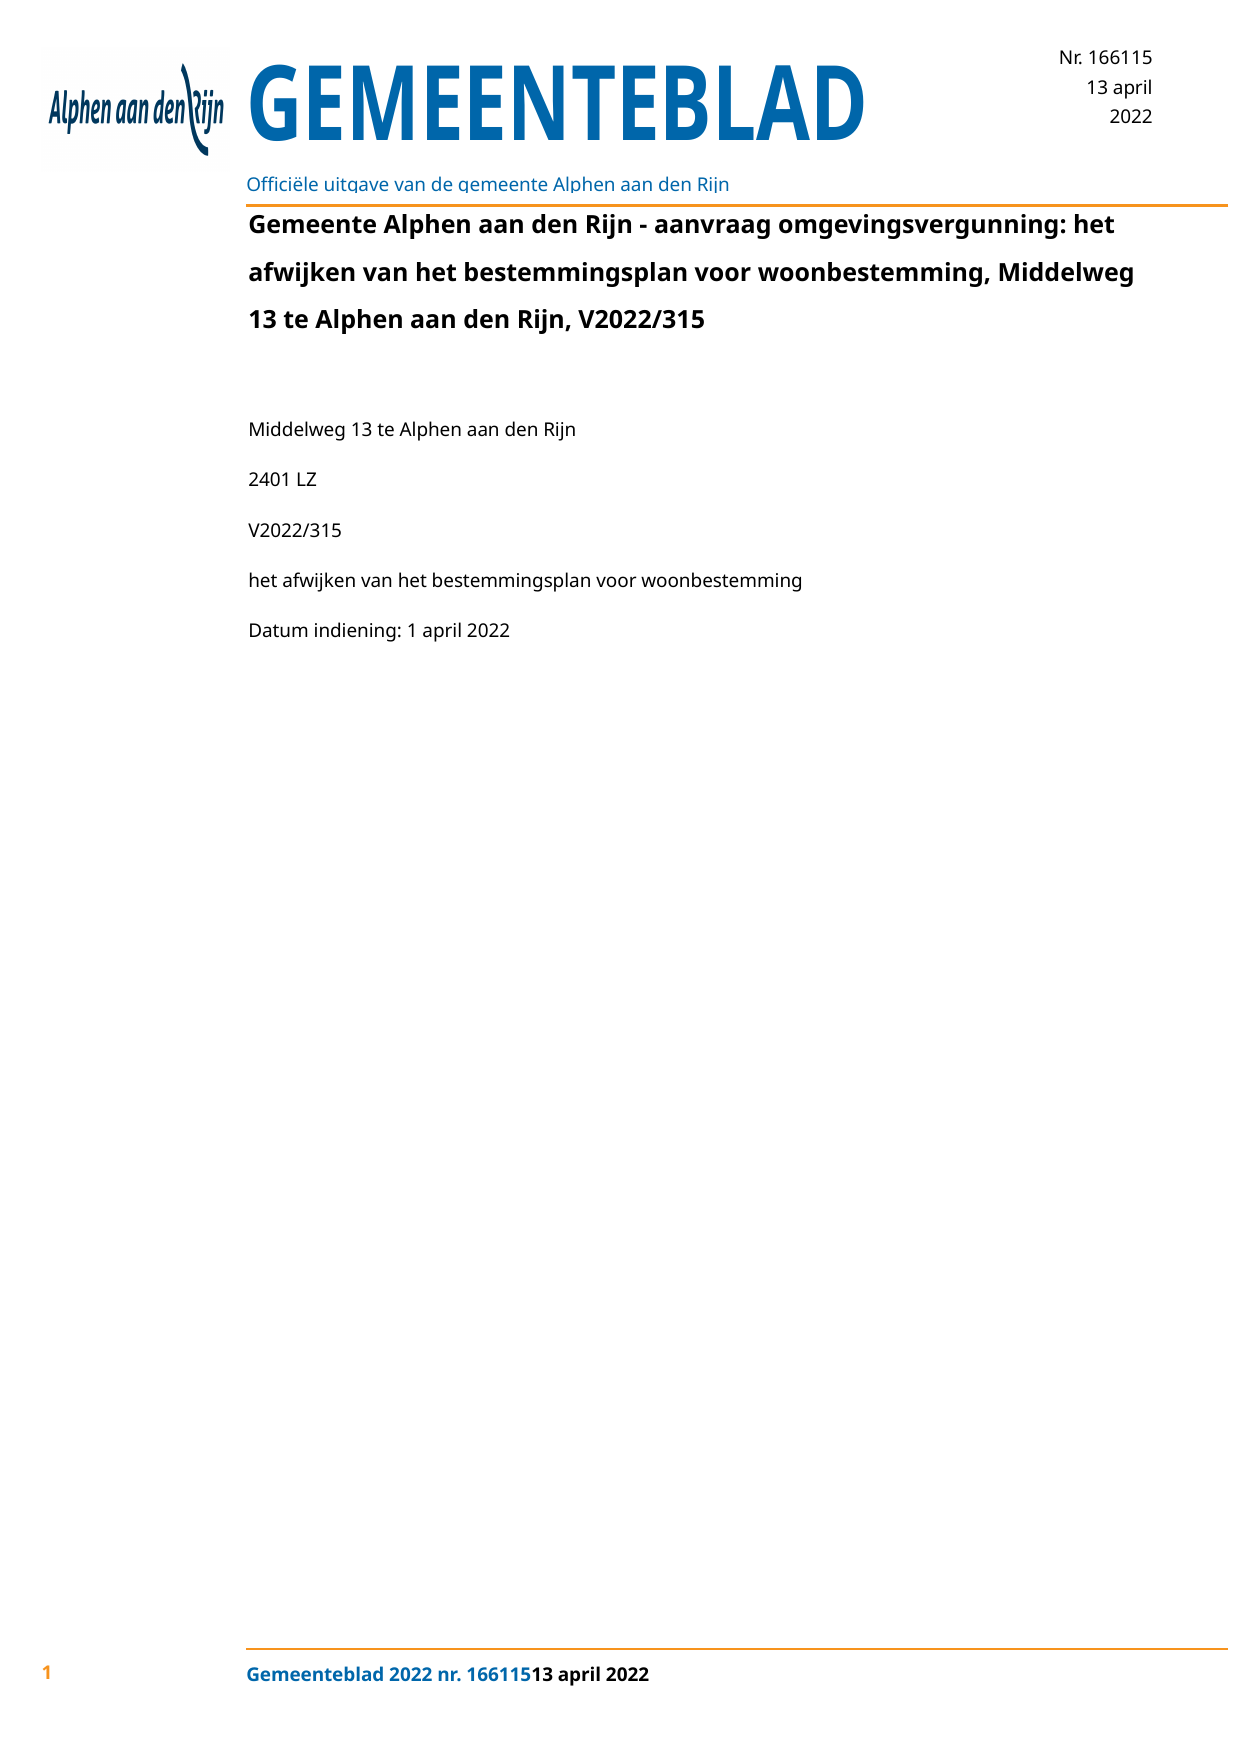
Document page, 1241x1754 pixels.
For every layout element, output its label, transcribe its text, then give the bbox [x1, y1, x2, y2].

text Gemeente Alphen aan den Rijn - aanvraag omgevingsvergunning: het afwijken van het bestemmingsplan voor woonbestemming, Middelweg 13 te Alphen aan den Rijn, V2022/315 [248, 207, 1152, 336]
text Datum indiening: 1 april 2022 [248, 618, 1152, 643]
text Middelweg 13 te Alphen aan den Rijn [248, 416, 1152, 442]
text 2401 LZ [248, 466, 1152, 492]
text V2022/315 [248, 517, 1152, 542]
picture [41, 47, 231, 172]
text het afwijken van het bestemmingsplan voor woonbestemming [248, 567, 1152, 593]
